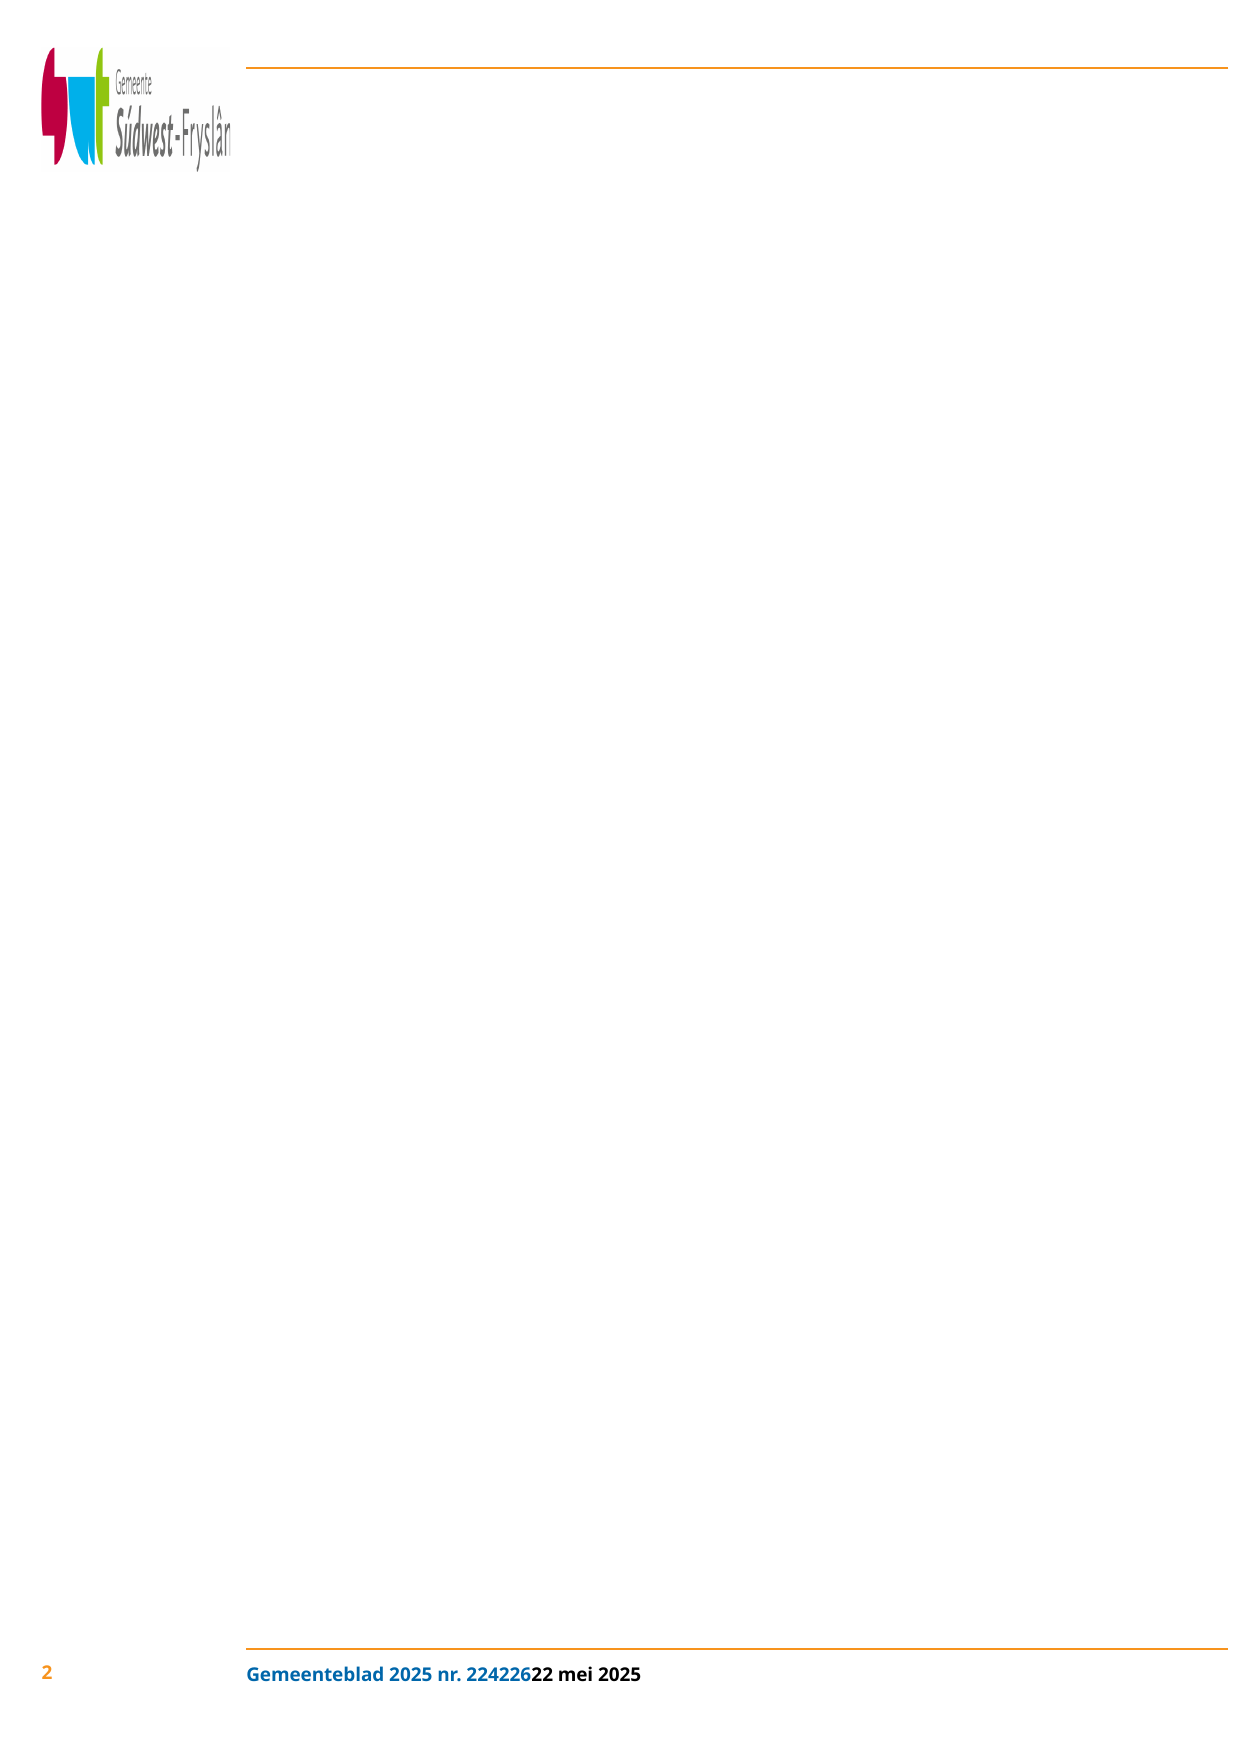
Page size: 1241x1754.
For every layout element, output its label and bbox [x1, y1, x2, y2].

picture [41, 47, 231, 172]
